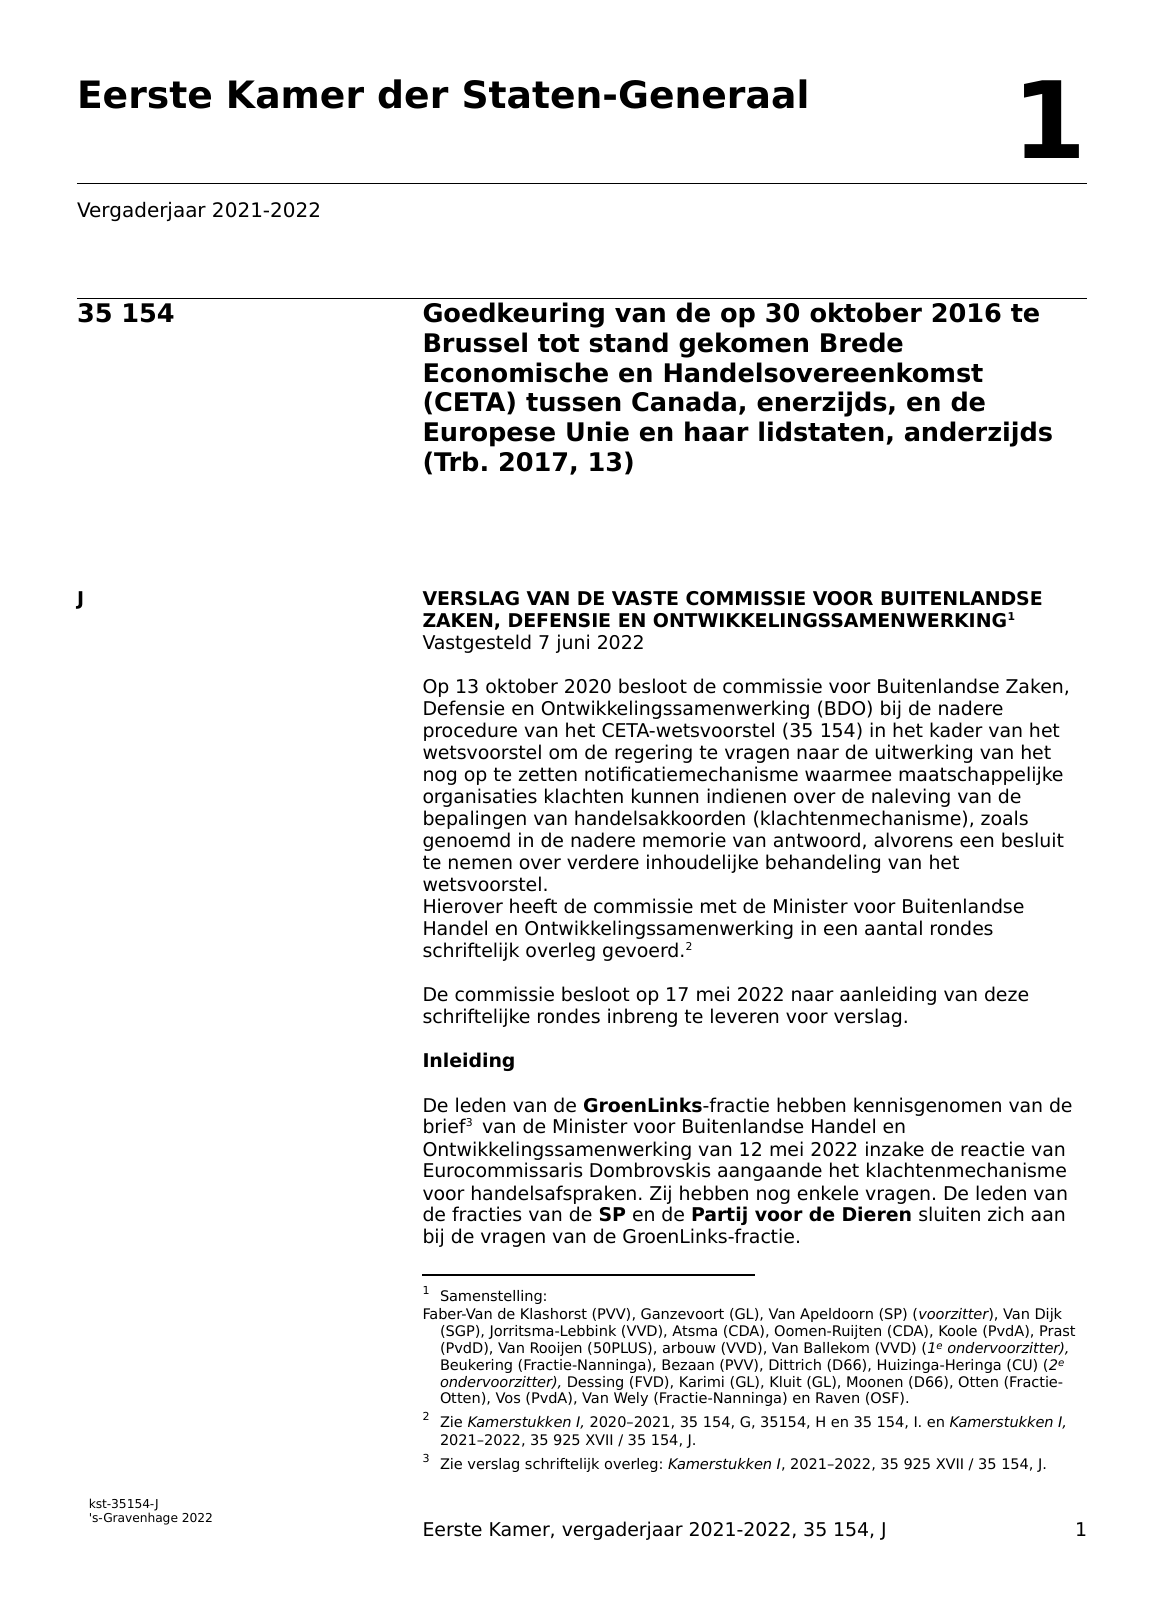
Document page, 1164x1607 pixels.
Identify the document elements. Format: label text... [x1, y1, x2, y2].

text Zie verslag schriftelijk overleg: Kamerstukken I, 2021–2022, 35 925 XVII / 35 154, J. [422, 1452, 1087, 1474]
table_cell Vergaderjaar 2021-2022 [77, 184, 1087, 298]
text Samenstelling: [422, 1284, 1087, 1306]
table_header 1 [886, 59, 1087, 183]
subtitle Inleiding [422, 1050, 1087, 1072]
subtitle 35 154 Goedkeuring van de op 30 oktober 2016 te Brussel tot stand gekomen Brede Economische en Handelsovereenkomst (CETA) tussen Canada, enerzijds, en de Europese Unie en haar lidstaten, anderzijds (Trb. 2017, 13) [77, 299, 1087, 477]
text Zie Kamerstukken I, 2020–2021, 35 154, G, 35154, H en 35 154, I. en Kamerstukken I, 2021–2022, 35 925 XVII / 35 154, J. [422, 1410, 1087, 1449]
text Faber-Van de Klashorst (PVV), Ganzevoort (GL), Van Apeldoorn (SP) (voorzitter), Van Dijk (SGP), Jorritsma-Lebbink (VVD), Atsma (CDA), Oomen-Ruijten (CDA), Koole (PvdA), Prast (PvdD), Van Rooijen (50PLUS), arbouw (VVD), Van Ballekom (VVD) (1e ondervoorzitter), Beukering (Fractie-Nanninga), Bezaan (PVV), Dittrich (D66), Huizinga-Heringa (CU) (2e ondervoorzitter), Dessing (FVD), Karimi (GL), Kluit (GL), Moonen (D66), Otten (Fractie-Otten), Vos (PvdA), Van Wely (Fractie-Nanninga) en Raven (OSF). [422, 1306, 1087, 1407]
text kst-35154-J [88, 1497, 323, 1511]
text 's-Gravenhage 2022 [88, 1511, 323, 1525]
text Vastgesteld 7 juni 2022 [422, 632, 1087, 654]
text De commissie besloot op 17 mei 2022 naar aanleiding van deze schriftelijke rondes inbreng te leveren voor verslag. [422, 984, 1087, 1028]
subtitle J VERSLAG VAN DE VASTE COMMISSIE VOOR BUITENLANDSE ZAKEN, DEFENSIE EN ONTWIKKELINGSSAMENWERKING [77, 588, 1087, 632]
text Hierover heeft de commissie met de Minister voor Buitenlandse Handel en Ontwikkelingssamenwerking in een aantal rondes schriftelijk overleg gevoerd. [422, 896, 1087, 962]
text De leden van de GroenLinks-fractie hebben kennisgenomen van de brief van de Minister voor Buitenlandse Handel en Ontwikkelingssamenwerking van 12 mei 2022 inzake de reactie van Eurocommissaris Dombrovskis aangaande het klachtenmechanisme voor handelsafspraken. Zij hebben nog enkele vragen. De leden van de fracties van de SP en de Partij voor de Dieren sluiten zich aan bij de vragen van de GroenLinks-fractie. [422, 1094, 1087, 1248]
table_header Eerste Kamer der Staten-Generaal [77, 59, 886, 183]
text Op 13 oktober 2020 besloot de commissie voor Buitenlandse Zaken, Defensie en Ontwikkelingssamenwerking (BDO) bij de nadere procedure van het CETA-wetsvoorstel (35 154) in het kader van het wetsvoorstel om de regering te vragen naar de uitwerking van het nog op te zetten notificatiemechanisme waarmee maatschappelijke organisaties klachten kunnen indienen over de naleving van de bepalingen van handelsakkoorden (klachtenmechanisme), zoals genoemd in de nadere memorie van antwoord, alvorens een besluit te nemen over verdere inhoudelijke behandeling van het wetsvoorstel. [422, 676, 1087, 896]
